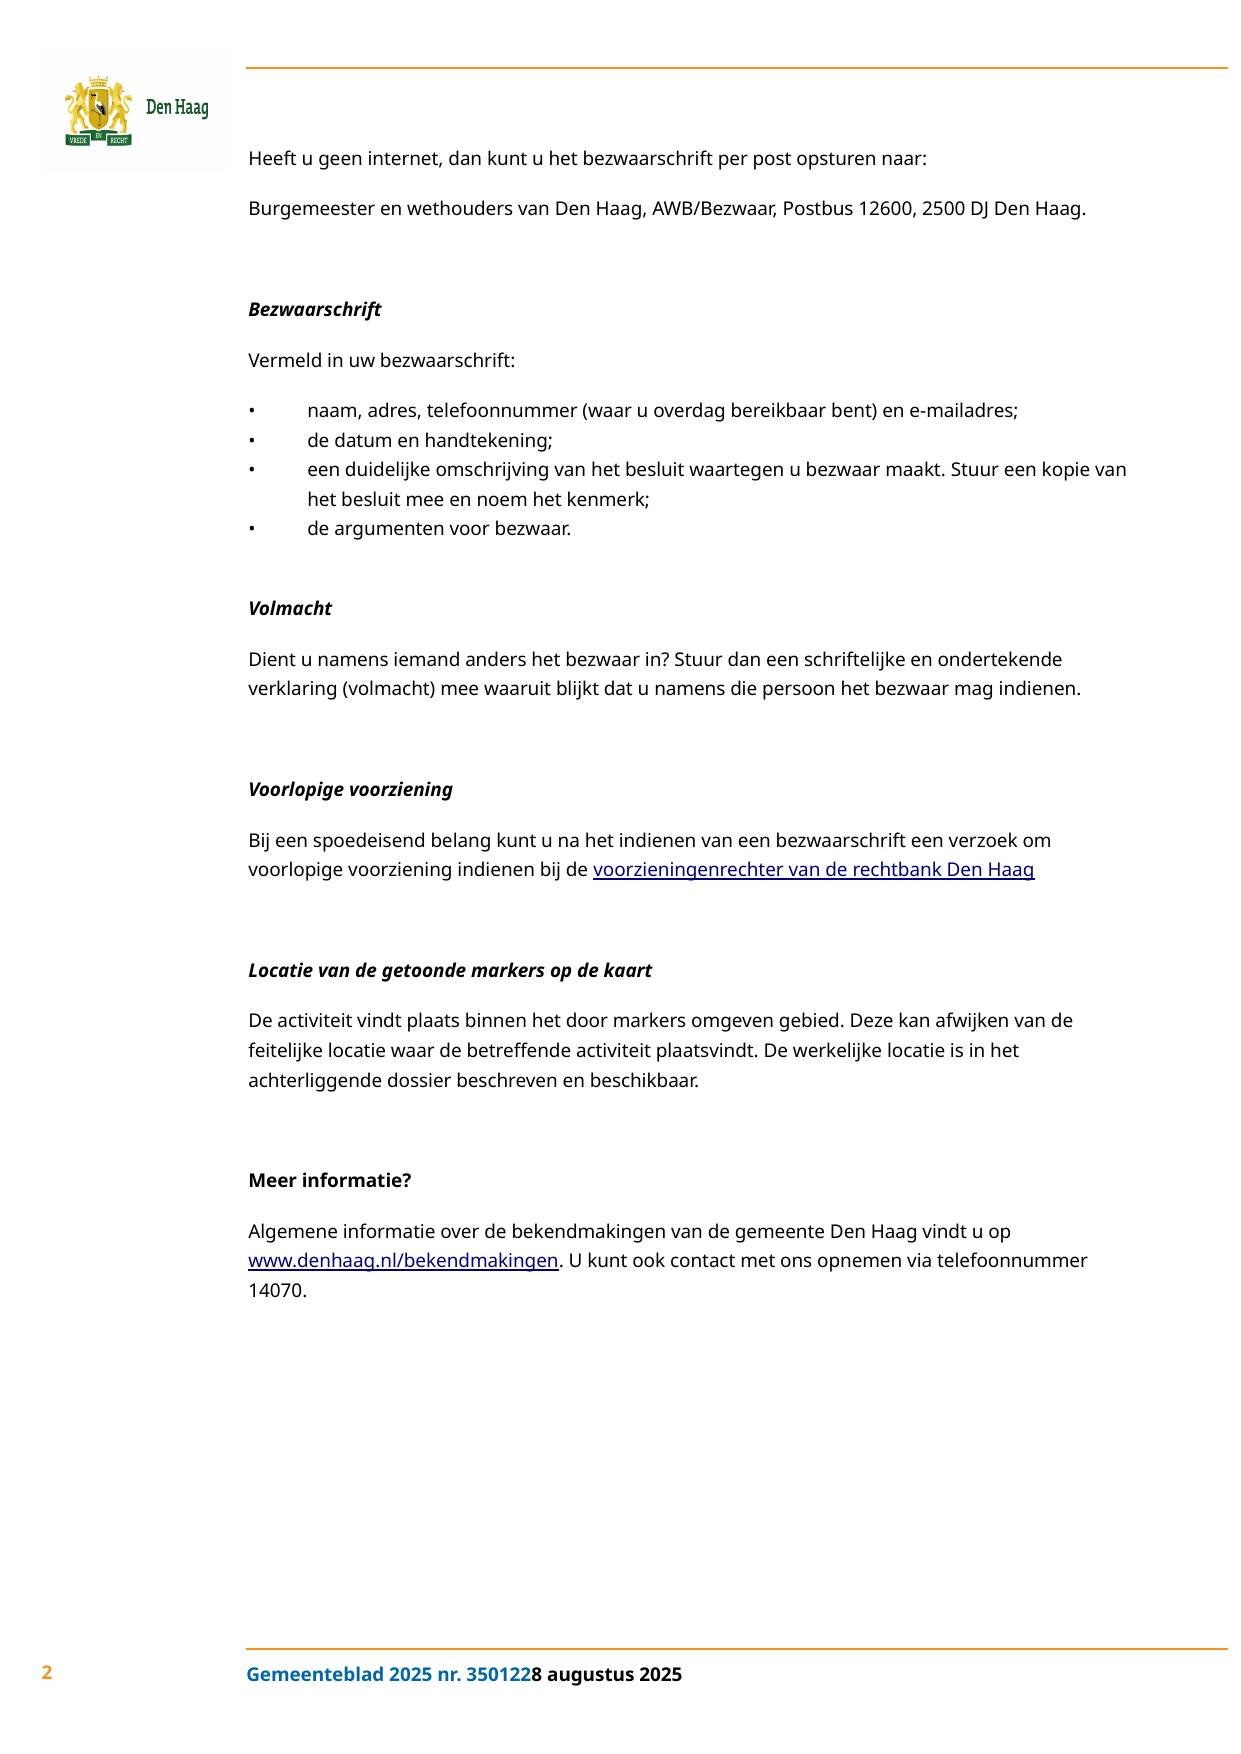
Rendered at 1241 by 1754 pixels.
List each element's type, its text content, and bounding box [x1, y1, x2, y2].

list de datum en handtekening; [248, 427, 1152, 453]
picture [41, 47, 231, 172]
list naam, adres, telefoonnummer (waar u overdag bereikbaar bent) en e-mailadres; [248, 397, 1152, 423]
list een duidelijke omschrijving van het besluit waartegen u bezwaar maakt. Stuur een kopie van het besluit mee en noem het kenmerk; [248, 456, 1152, 512]
text Algemene informatie over de bekendmakingen van de gemeente Den Haag vindt u op www.denhaag.nl/bekendmakingen. U kunt ook contact met ons opnemen via telefoonnummer 14070. [248, 1218, 1152, 1303]
text Dient u namens iemand anders het bezwaar in? Stuur dan een schriftelijke en ondertekende verklaring (volmacht) mee waaruit blijkt dat u namens die persoon het bezwaar mag indienen. [248, 646, 1152, 701]
text Voorlopige voorziening [248, 776, 1152, 802]
text Burgemeester en wethouders van Den Haag, AWB/Bezwaar, Postbus 12600, 2500 DJ Den Haag. [248, 196, 1152, 221]
text Vermeld in uw bezwaarschrift: [248, 347, 1152, 373]
text Heeft u geen internet, dan kunt u het bezwaarschrift per post opsturen naar: [248, 145, 1152, 171]
text Bij een spoedeisend belang kunt u na het indienen van een bezwaarschrift een verzoek om voorlopige voorziening indienen bij de voorzieningenrechter van de rechtbank Den Haag [248, 827, 1152, 882]
text Bezwaarschrift [248, 296, 1152, 322]
text De activiteit vindt plaats binnen het door markers omgeven gebied. Deze kan afwijken van de feitelijke locatie waar de betreffende activiteit plaatsvindt. De werkelijke locatie is in het achterliggende dossier beschreven en beschikbaar. [248, 1008, 1152, 1093]
list de argumenten voor bezwaar. [248, 516, 1152, 541]
text Meer informatie? [248, 1168, 1152, 1193]
text Volmacht [248, 596, 1152, 621]
text Locatie van de getoonde markers op de kaart [248, 957, 1152, 983]
